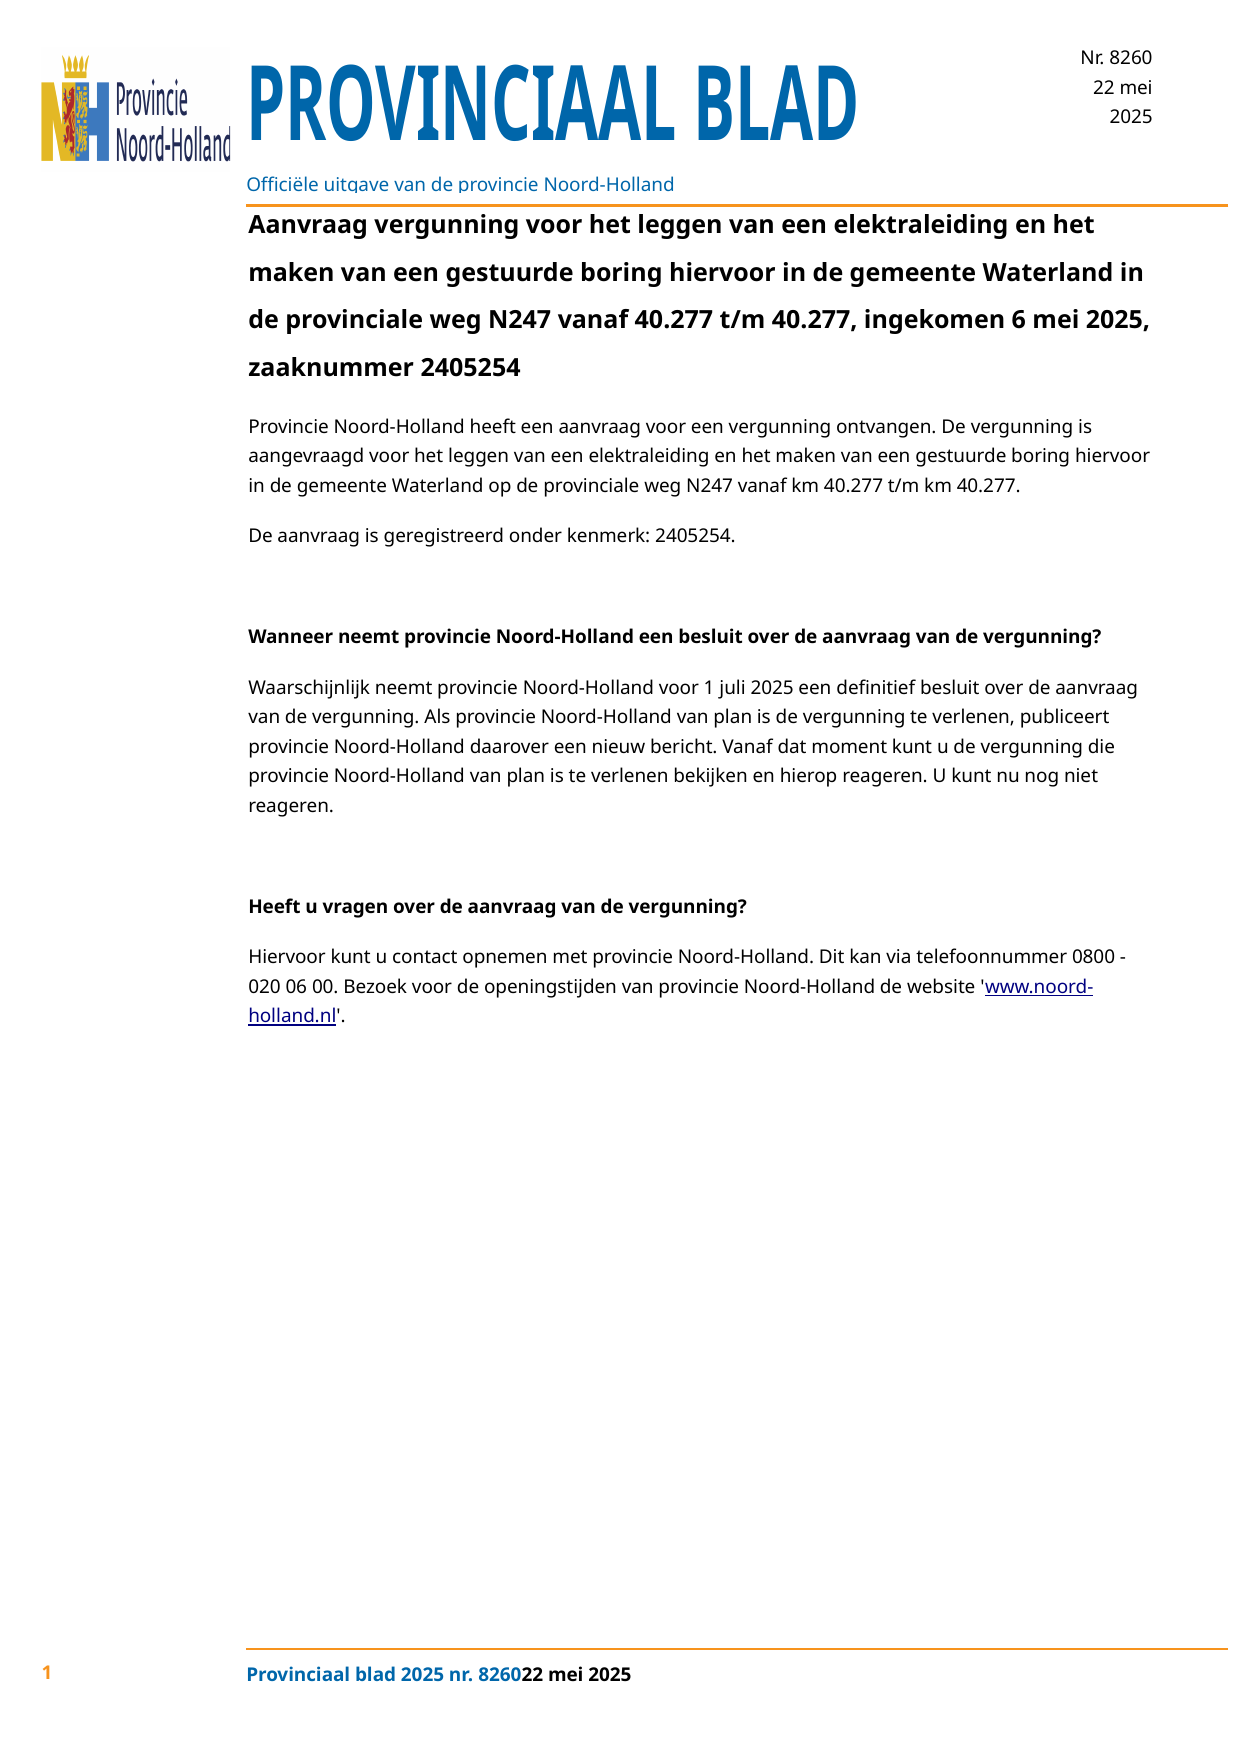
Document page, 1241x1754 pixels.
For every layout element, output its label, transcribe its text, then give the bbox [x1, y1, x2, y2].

text Waarschijnlijk neemt provincie Noord-Holland voor 1 juli 2025 een definitief besluit over de aanvraag van de vergunning. Als provincie Noord-Holland van plan is de vergunning te verlenen, publiceert provincie Noord-Holland daarover een nieuw bericht. Vanaf dat moment kunt u de vergunning die provincie Noord-Holland van plan is te verlenen bekijken en hierop reageren. U kunt nu nog niet reageren. [248, 674, 1152, 818]
picture [41, 47, 231, 172]
text Wanneer neemt provincie Noord-Holland een besluit over de aanvraag van de vergunning? [248, 623, 1152, 649]
text Hiervoor kunt u contact opnemen met provincie Noord-Holland. Dit kan via telefoonnummer 0800 - 020 06 00. Bezoek voor de openingstijden van provincie Noord-Holland de website 'www.noord-holland.nl'. [248, 943, 1152, 1028]
text Heeft u vragen over de aanvraag van de vergunning? [248, 893, 1152, 919]
text Provincie Noord-Holland heeft een aanvraag voor een vergunning ontvangen. De vergunning is aangevraagd voor het leggen van een elektraleiding en het maken van een gestuurde boring hiervoor in de gemeente Waterland op de provinciale weg N247 vanaf km 40.277 t/m km 40.277. [248, 413, 1152, 498]
text Aanvraag vergunning voor het leggen van een elektraleiding en het maken van een gestuurde boring hiervoor in de gemeente Waterland in de provinciale weg N247 vanaf 40.277 t/m 40.277, ingekomen 6 mei 2025, zaaknummer 2405254 [248, 207, 1152, 384]
text De aanvraag is geregistreerd onder kenmerk: 2405254. [248, 523, 1152, 548]
